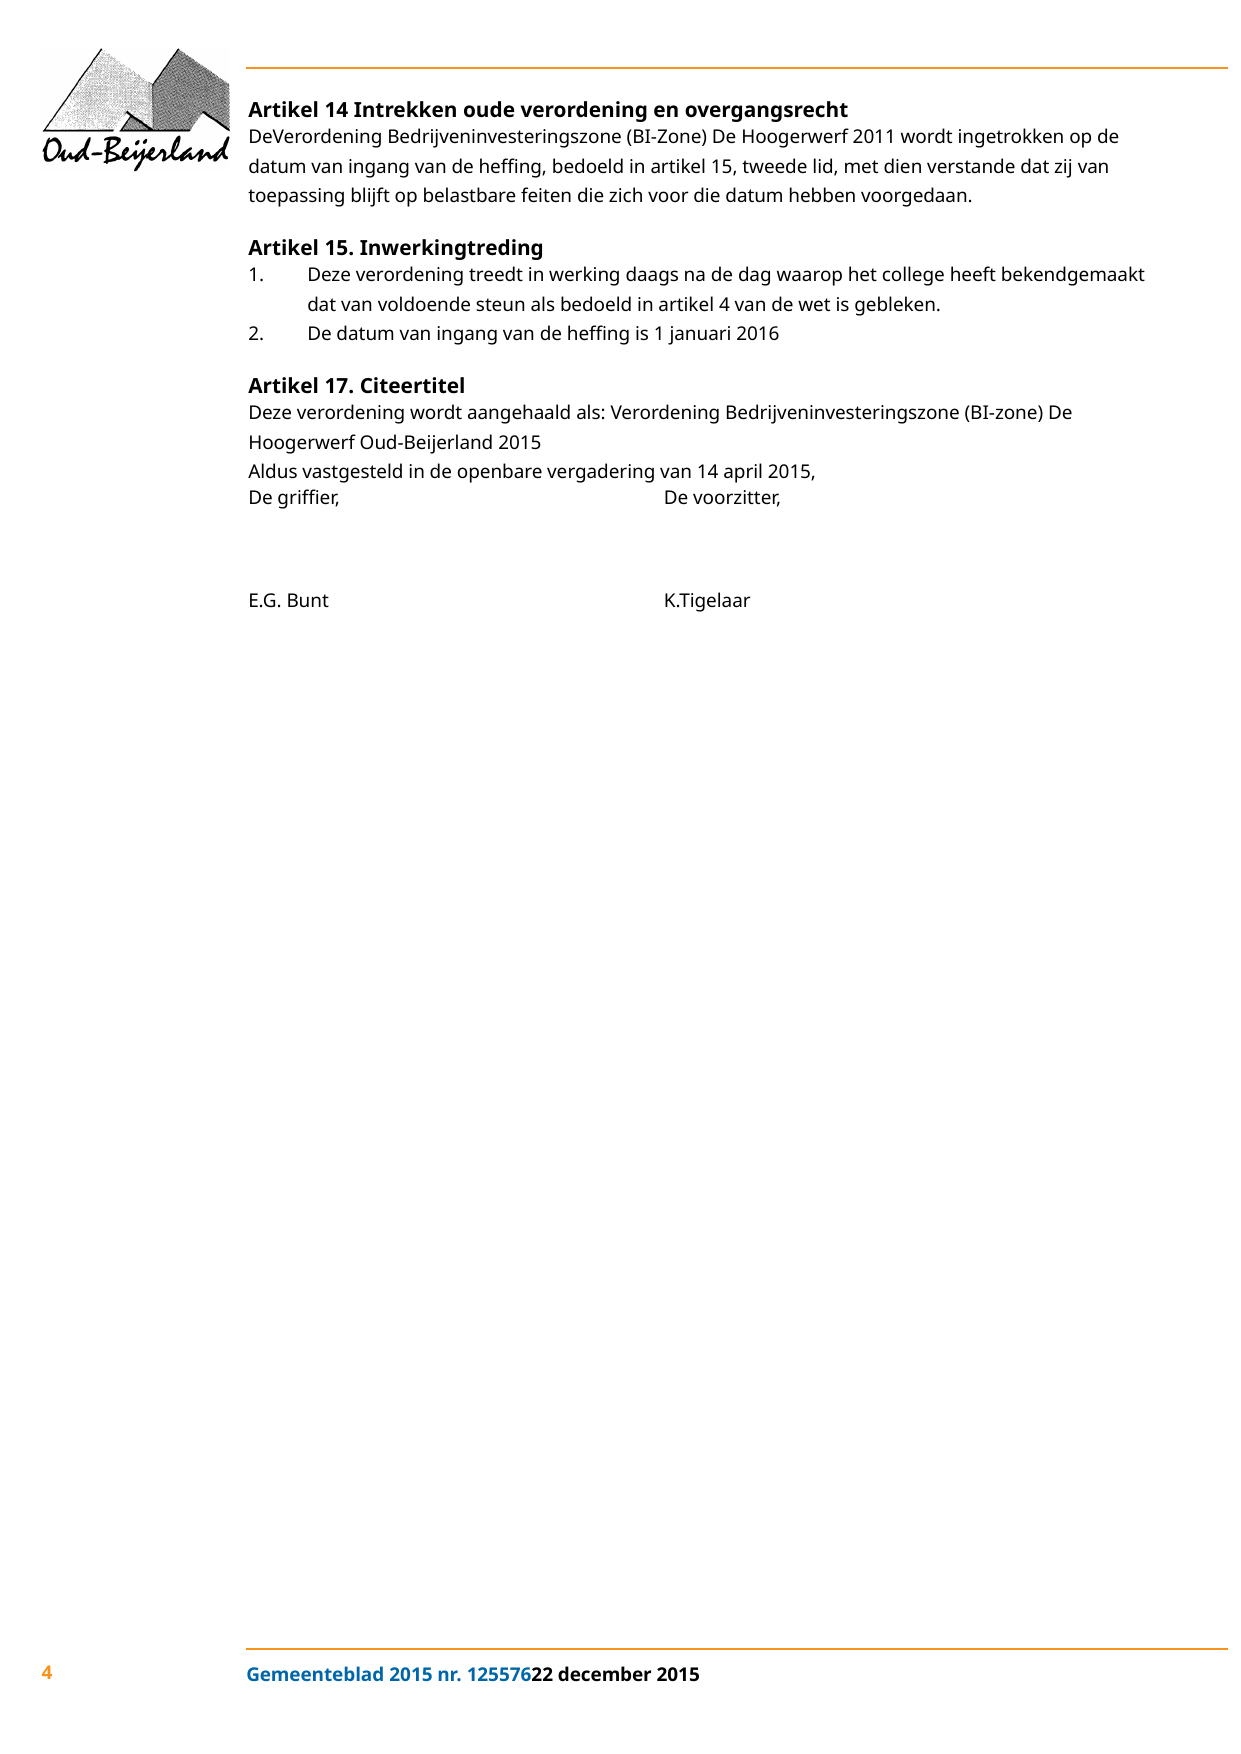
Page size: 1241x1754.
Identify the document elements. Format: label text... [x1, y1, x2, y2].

text Artikel 15. Inwerkingtreding [248, 233, 1152, 261]
table_cell [248, 536, 664, 561]
text DeVerordening Bedrijveninvesteringszone (BI-Zone) De Hoogerwerf 2011 wordt ingetrokken op de datum van ingang van de heffing, bedoeld in artikel 15, tweede lid, met dien verstande dat zij van toepassing blijft op belastbare feiten die zich voor die datum hebben voorgedaan. [248, 123, 1152, 208]
table_cell [248, 510, 664, 536]
table_cell De voorzitter, [664, 484, 1152, 510]
list Deze verordening treedt in werking daags na de dag waarop het college heeft bekendgemaakt dat van voldoende steun als bedoeld in artikel 4 van de wet is gebleken. [248, 261, 1152, 317]
table_cell E.G. Bunt [248, 587, 664, 613]
picture [41, 47, 231, 172]
table_cell K.Tigelaar [664, 587, 1152, 613]
text Artikel 17. Citeertitel [248, 371, 1152, 399]
text Artikel 14 Intrekken oude verordening en overgangsrecht [248, 95, 1152, 123]
text Deze verordening wordt aangehaald als: Verordening Bedrijveninvesteringszone (BI-zone) De Hoogerwerf Oud-Beijerland 2015 [248, 399, 1152, 454]
table_cell [664, 510, 1152, 536]
table_cell De griffier, [248, 484, 664, 510]
list De datum van ingang van de heffing is 1 januari 2016 [248, 320, 1152, 346]
table_header Aldus vastgesteld in de openbare vergadering van 14 april 2015, [248, 459, 1152, 484]
table_cell [248, 561, 664, 587]
table_cell [664, 561, 1152, 587]
table_cell [664, 536, 1152, 561]
